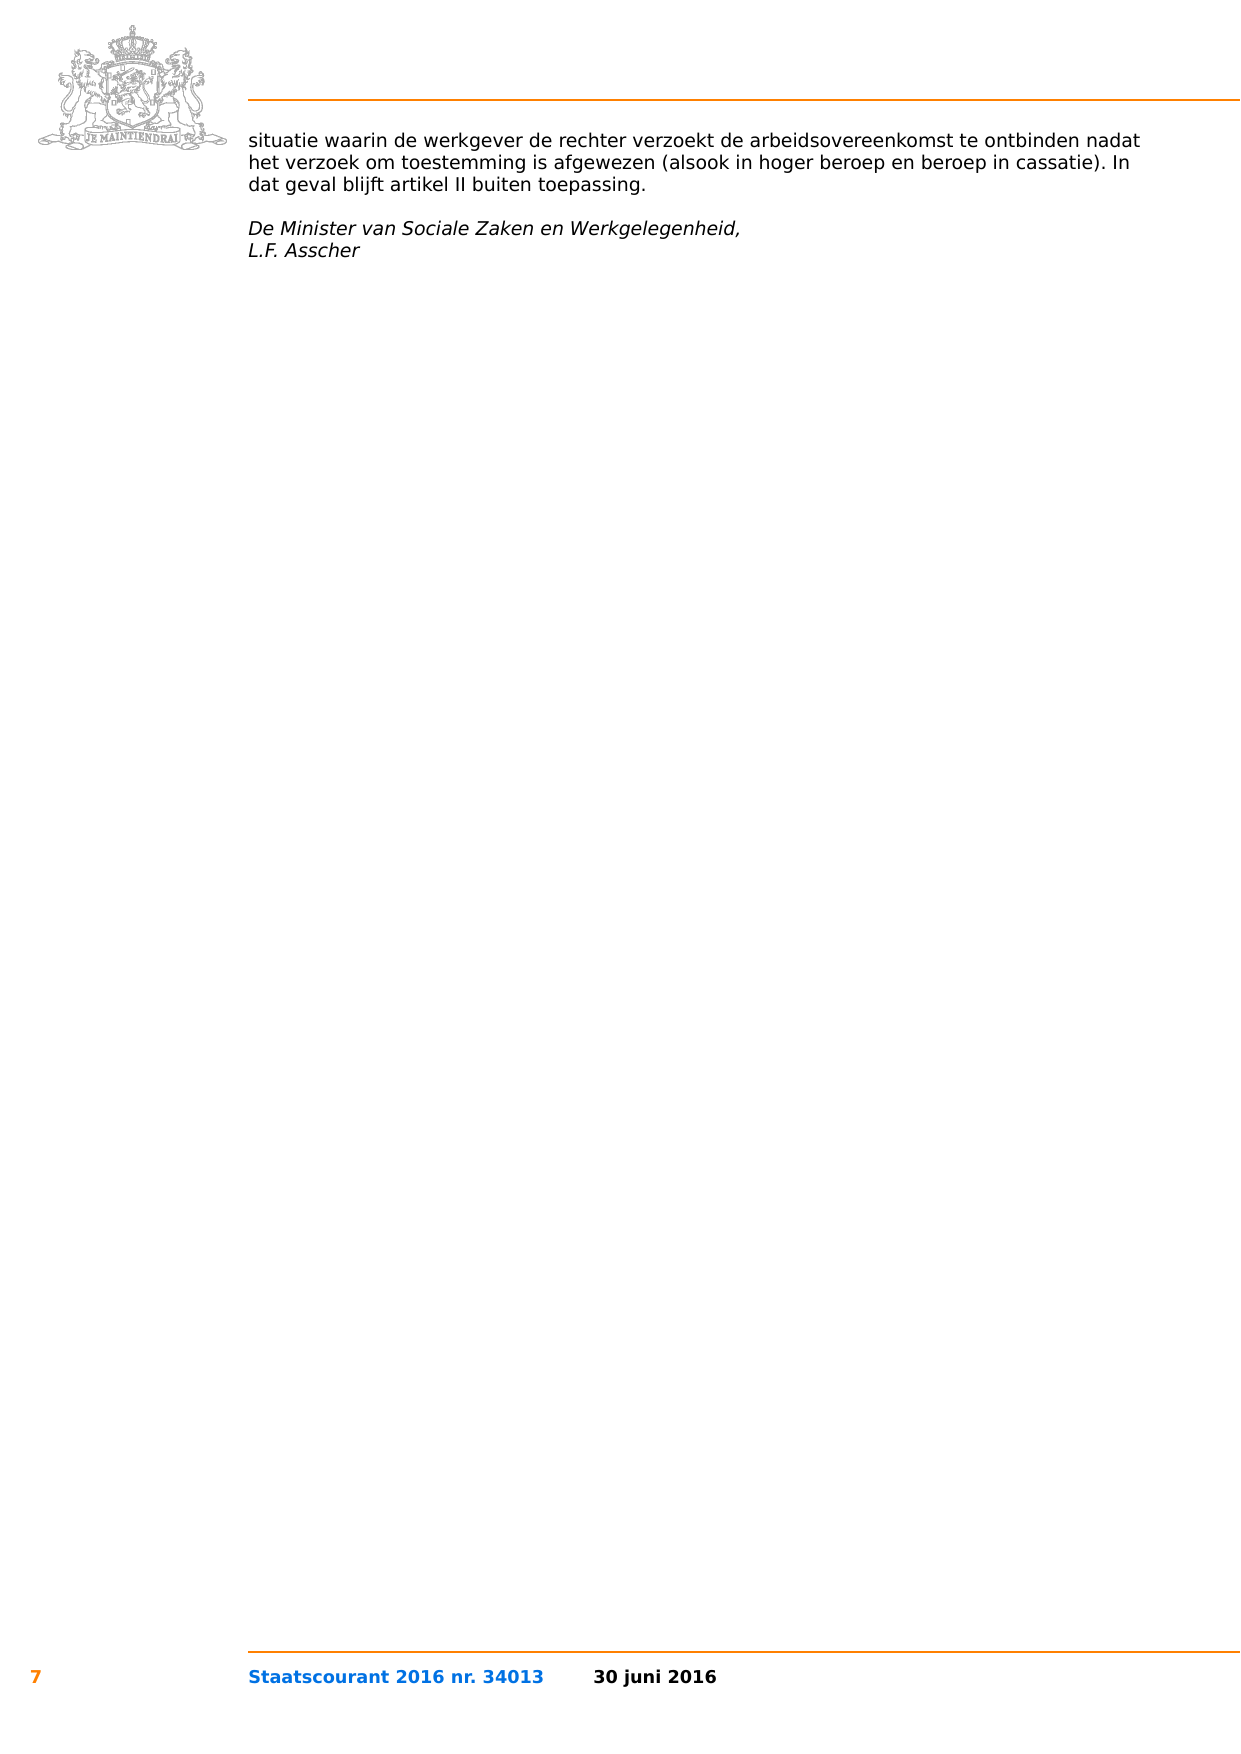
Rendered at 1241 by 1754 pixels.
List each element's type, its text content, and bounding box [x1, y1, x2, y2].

text situatie waarin de werkgever de rechter verzoekt de arbeidsovereenkomst te ontbinden nadat het verzoek om toestemming is afgewezen (alsook in hoger beroep en beroep in cassatie). In dat geval blijft artikel II buiten toepassing. [248, 130, 1163, 196]
text De Minister van Sociale Zaken en Werkgelegenheid, L.F. Asscher [248, 218, 1163, 262]
picture [38, 25, 227, 150]
